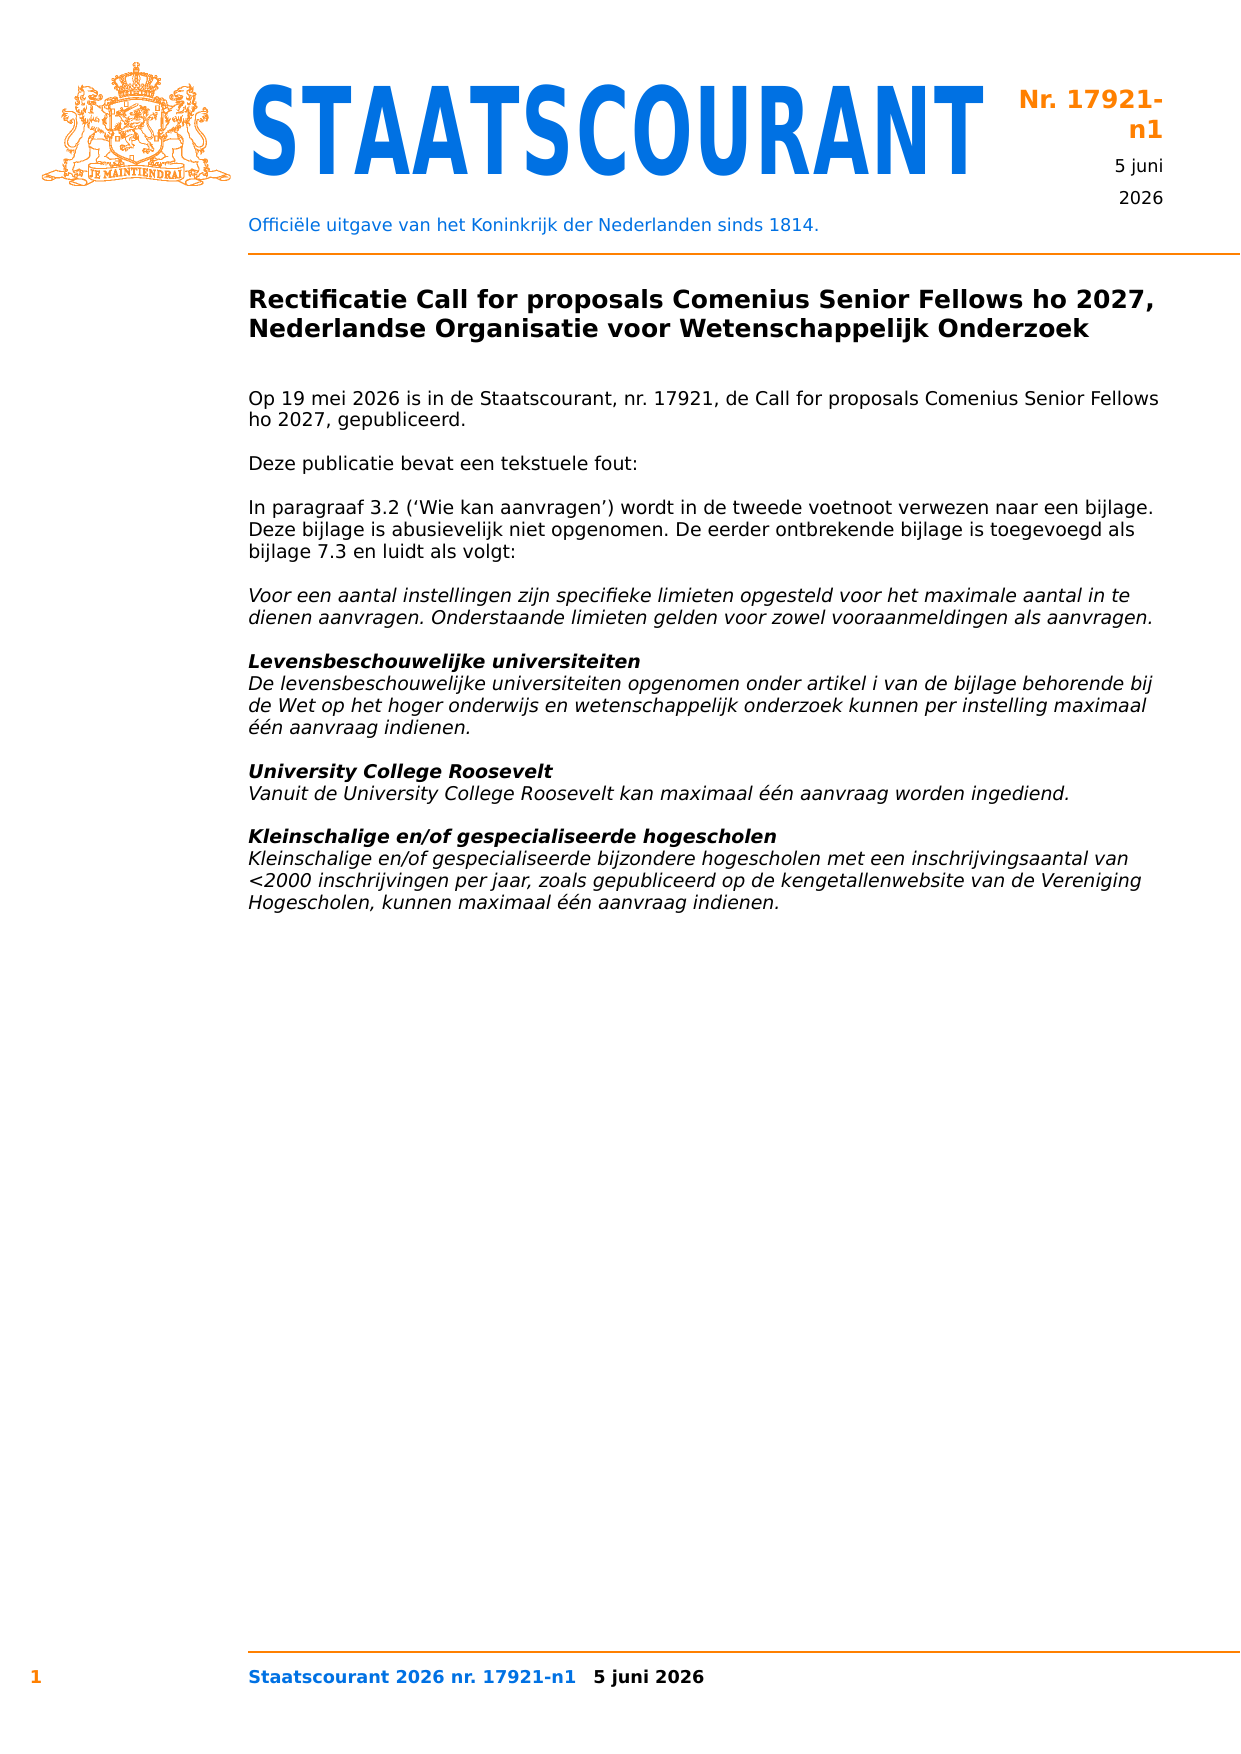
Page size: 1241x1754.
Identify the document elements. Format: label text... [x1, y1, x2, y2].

table_cell Officiële uitgave van het Koninkrijk der Nederlanden sinds 1814. [248, 215, 1240, 253]
text Op 19 mei 2026 is in de Staatscourant, nr. 17921, de Call for proposals Comenius Senior Fellows ho 2027, gepubliceerd. [248, 387, 1163, 431]
table_header [25, 62, 248, 253]
subtitle Rectificatie Call for proposals Comenius Senior Fellows ho 2027, Nederlandse Organisatie voor Wetenschappelijk Onderzoek [248, 285, 1163, 344]
table_cell 2026 [998, 183, 1240, 215]
table_cell 5 juni [998, 150, 1240, 182]
text In paragraaf 3.2 (‘Wie kan aanvragen’) wordt in de tweede voetnoot verwezen naar een bijlage. Deze bijlage is abusievelijk niet opgenomen. De eerder ontbrekende bijlage is toegevoegd als bijlage 7.3 en luidt als volgt: [248, 497, 1163, 563]
table_header STAATSCOURANT [248, 62, 998, 215]
picture [41, 62, 231, 186]
table_header Nr. 17921-n1 [998, 62, 1240, 150]
text University College Roosevelt [248, 761, 1163, 782]
text Voor een aantal instellingen zijn specifieke limieten opgesteld voor het maximale aantal in te dienen aanvragen. Onderstaande limieten gelden voor zowel vooraanmeldingen als aanvragen. [248, 585, 1163, 629]
text Levensbeschouwelijke universiteiten [248, 651, 1163, 673]
text Vanuit de University College Roosevelt kan maximaal één aanvraag worden ingediend. [248, 782, 1163, 804]
text Kleinschalige en/of gespecialiseerde hogescholen [248, 826, 1163, 848]
text Kleinschalige en/of gespecialiseerde bijzondere hogescholen met een inschrijvingsaantal van <2000 inschrijvingen per jaar, zoals gepubliceerd op de kengetallenwebsite van de Vereniging Hogescholen, kunnen maximaal één aanvraag indienen. [248, 848, 1163, 914]
text Deze publicatie bevat een tekstuele fout: [248, 453, 1163, 475]
text De levensbeschouwelijke universiteiten opgenomen onder artikel i van de bijlage behorende bij de Wet op het hoger onderwijs en wetenschappelijk onderzoek kunnen per instelling maximaal één aanvraag indienen. [248, 673, 1163, 739]
